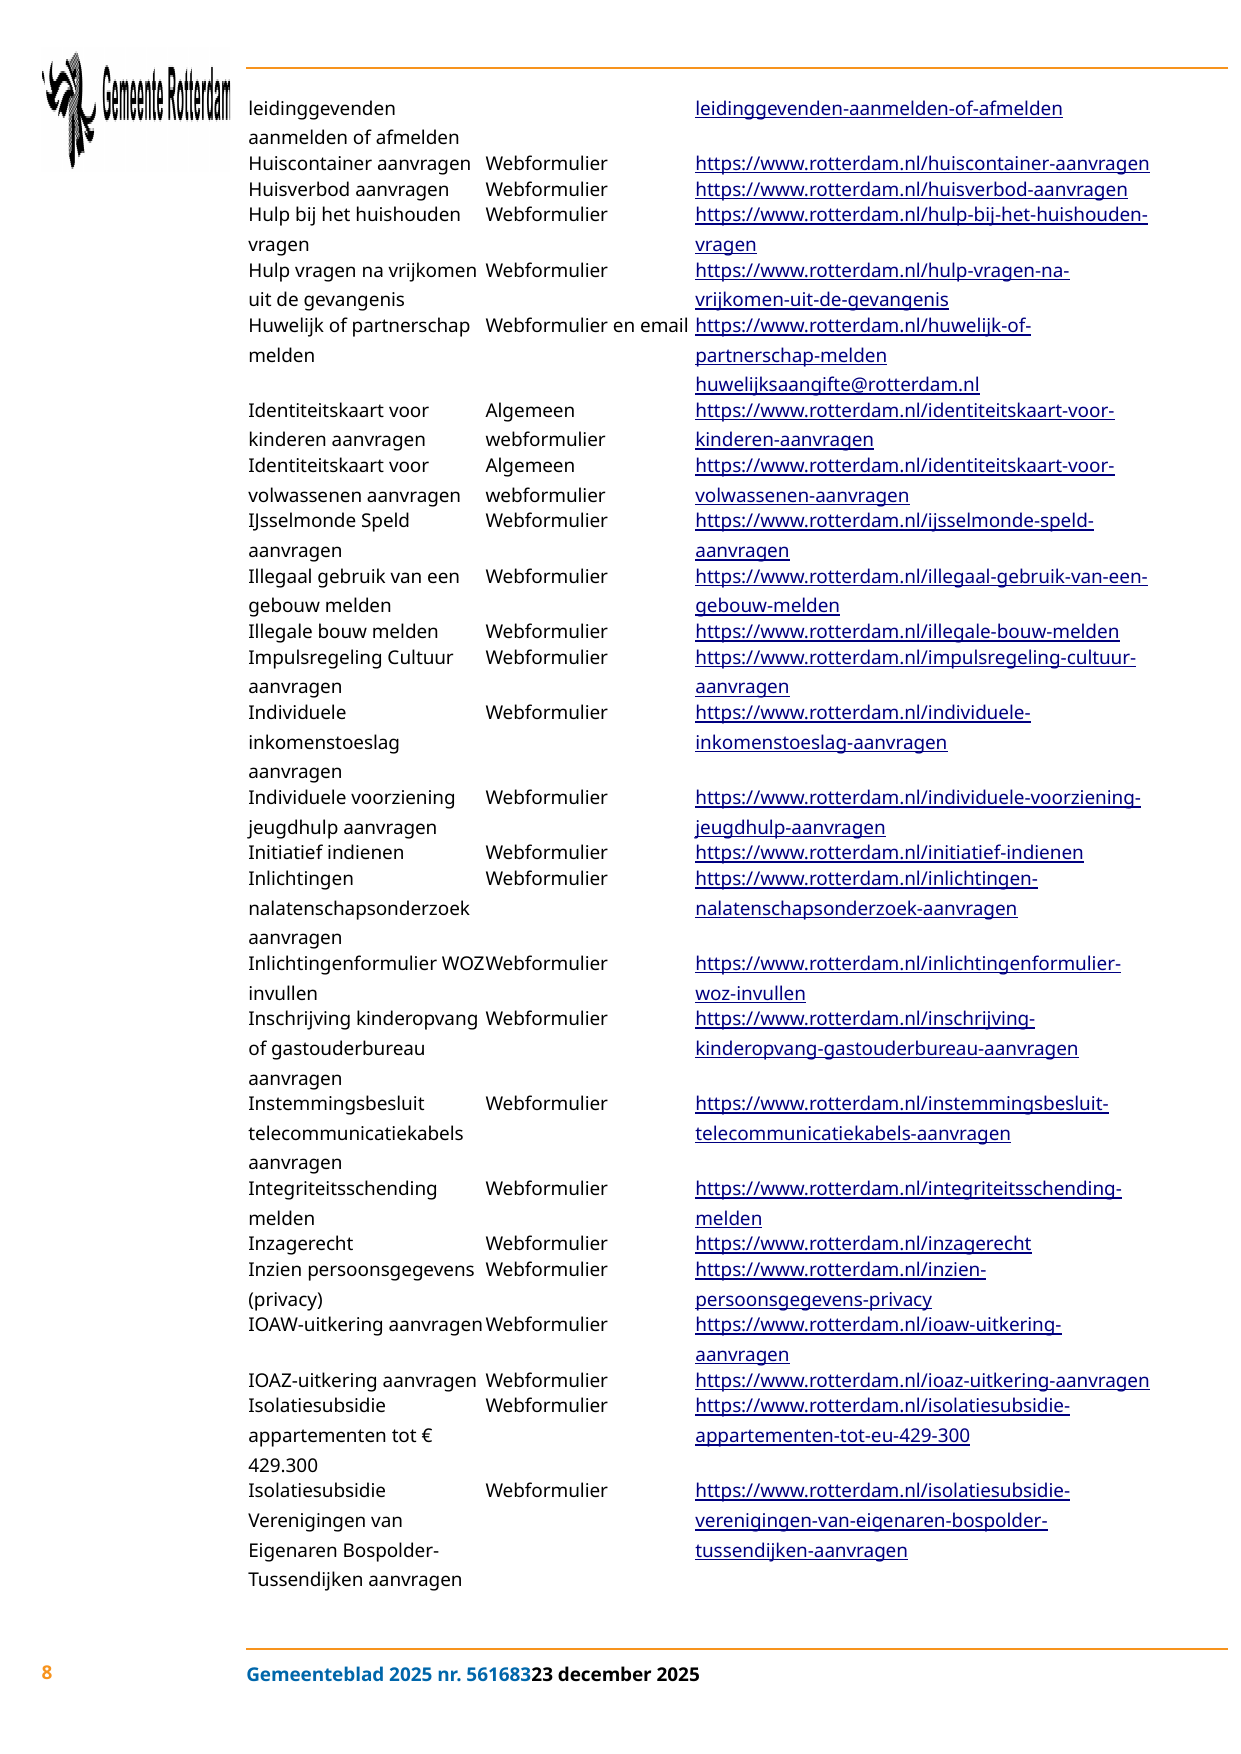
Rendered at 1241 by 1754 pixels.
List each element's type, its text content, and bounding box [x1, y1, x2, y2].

table_cell Inzien persoonsgegevens (privacy) [248, 1256, 485, 1312]
table_cell https://www.rotterdam.nl/identiteitskaart-voor-volwassenen-aanvragen [695, 453, 1152, 508]
table_cell Webformulier en email [485, 312, 695, 397]
table_cell IJsselmonde Speld aanvragen [248, 508, 485, 563]
table_cell https://www.rotterdam.nl/identiteitskaart-voor-kinderen-aanvragen [695, 397, 1152, 452]
table_cell https://www.rotterdam.nl/illegaal-gebruik-van-een-gebouw-melden [695, 563, 1152, 618]
table_cell Inlichtingen nalatenschapsonderzoek aanvragen [248, 865, 485, 950]
table_cell https://www.rotterdam.nl/hulp-vragen-na-vrijkomen-uit-de-gevangenis [695, 257, 1152, 312]
table_cell Isolatiesubsidie appartementen tot € 429.300 [248, 1393, 485, 1478]
table_cell Individuele inkomenstoeslag aanvragen [248, 699, 485, 784]
table_cell Huisverbod aanvragen [248, 176, 485, 202]
table_cell Identiteitskaart voor kinderen aanvragen [248, 397, 485, 452]
table_cell Isolatiesubsidie Verenigingen van Eigenaren Bospolder-Tussendijken aanvragen [248, 1478, 485, 1592]
table_cell Initiatief indienen [248, 840, 485, 865]
table_cell Webformulier [485, 176, 695, 202]
table_cell Webformulier [485, 699, 695, 784]
table_cell Illegale bouw melden [248, 618, 485, 644]
table_cell leidinggevenden-aanmelden-of-afmelden [695, 95, 1152, 150]
table_cell https://www.rotterdam.nl/integriteitsschending-melden [695, 1175, 1152, 1231]
table_cell https://www.rotterdam.nl/illegale-bouw-melden [695, 618, 1152, 644]
table_cell Algemeen webformulier [485, 453, 695, 508]
table_cell https://www.rotterdam.nl/huisverbod-aanvragen [695, 176, 1152, 202]
table_cell Illegaal gebruik van een gebouw melden [248, 563, 485, 618]
table_cell Webformulier [485, 644, 695, 699]
table_cell https://www.rotterdam.nl/inlichtingenformulier-woz-invullen [695, 950, 1152, 1006]
table_cell https://www.rotterdam.nl/ijsselmonde-speld-aanvragen [695, 508, 1152, 563]
table_cell https://www.rotterdam.nl/huiscontainer-aanvragen [695, 150, 1152, 176]
table_cell Webformulier [485, 563, 695, 618]
table_cell Integriteitsschending melden [248, 1175, 485, 1231]
table_cell Webformulier [485, 1367, 695, 1393]
table_cell https://www.rotterdam.nl/individuele-inkomenstoeslag-aanvragen [695, 699, 1152, 784]
table_cell Webformulier [485, 508, 695, 563]
table_cell Inzagerecht [248, 1231, 485, 1256]
table_cell Webformulier [485, 618, 695, 644]
table_cell https://www.rotterdam.nl/hulp-bij-het-huishouden-vragen [695, 202, 1152, 257]
table_cell Individuele voorziening jeugdhulp aanvragen [248, 784, 485, 839]
table_cell Webformulier [485, 865, 695, 950]
table_cell https://www.rotterdam.nl/individuele-voorziening-jeugdhulp-aanvragen [695, 784, 1152, 839]
table_cell https://www.rotterdam.nl/inschrijving-kinderopvang-gastouderbureau-aanvragen [695, 1006, 1152, 1090]
table_cell Webformulier [485, 1231, 695, 1256]
table_cell leidinggevenden aanmelden of afmelden [248, 95, 485, 150]
table_cell IOAZ-uitkering aanvragen [248, 1367, 485, 1393]
table_cell Algemeen webformulier [485, 397, 695, 452]
table_cell Webformulier [485, 1175, 695, 1231]
table_cell Webformulier [485, 1006, 695, 1090]
table_cell https://www.rotterdam.nl/inlichtingen-nalatenschapsonderzoek-aanvragen [695, 865, 1152, 950]
table_cell https://www.rotterdam.nl/inzagerecht [695, 1231, 1152, 1256]
table_cell Inlichtingenformulier WOZ invullen [248, 950, 485, 1006]
table_cell Hulp bij het huishouden vragen [248, 202, 485, 257]
table_cell https://www.rotterdam.nl/instemmingsbesluit-telecommunicatiekabels-aanvragen [695, 1090, 1152, 1175]
table_cell Hulp vragen na vrijkomen uit de gevangenis [248, 257, 485, 312]
table_cell Huwelijk of partnerschap melden [248, 312, 485, 397]
table_cell Webformulier [485, 150, 695, 176]
picture [41, 47, 231, 172]
table_cell https://www.rotterdam.nl/impulsregeling-cultuur-aanvragen [695, 644, 1152, 699]
table_cell Impulsregeling Cultuur aanvragen [248, 644, 485, 699]
table_cell Webformulier [485, 1393, 695, 1478]
table_cell Huiscontainer aanvragen [248, 150, 485, 176]
table_cell https://www.rotterdam.nl/inzien-persoonsgegevens-privacy [695, 1256, 1152, 1312]
table_cell Webformulier [485, 1090, 695, 1175]
table_cell Webformulier [485, 1312, 695, 1367]
table_cell IOAW-uitkering aanvragen [248, 1312, 485, 1367]
table_cell https://www.rotterdam.nl/ioaz-uitkering-aanvragen [695, 1367, 1152, 1393]
table_cell Webformulier [485, 1256, 695, 1312]
table_cell Webformulier [485, 202, 695, 257]
table_cell https://www.rotterdam.nl/ioaw-uitkering-aanvragen [695, 1312, 1152, 1367]
table_cell https://www.rotterdam.nl/huwelijk-of-partnerschap-melden huwelijksaangifte@rotterdam.nl [695, 312, 1152, 397]
table_cell https://www.rotterdam.nl/initiatief-indienen [695, 840, 1152, 865]
table_cell https://www.rotterdam.nl/isolatiesubsidie-appartementen-tot-eu-429-300 [695, 1393, 1152, 1478]
table_cell Webformulier [485, 257, 695, 312]
table_cell Webformulier [485, 1478, 695, 1592]
table_cell Webformulier [485, 784, 695, 839]
table_cell Webformulier [485, 950, 695, 1006]
table_cell Inschrijving kinderopvang of gastouderbureau aanvragen [248, 1006, 485, 1090]
table_cell Instemmingsbesluit telecommunicatiekabels aanvragen [248, 1090, 485, 1175]
table_cell Webformulier [485, 840, 695, 865]
table_cell https://www.rotterdam.nl/isolatiesubsidie-verenigingen-van-eigenaren-bospolder-tussendijken-aanvragen [695, 1478, 1152, 1592]
table_cell Identiteitskaart voor volwassenen aanvragen [248, 453, 485, 508]
table_cell [485, 95, 695, 150]
